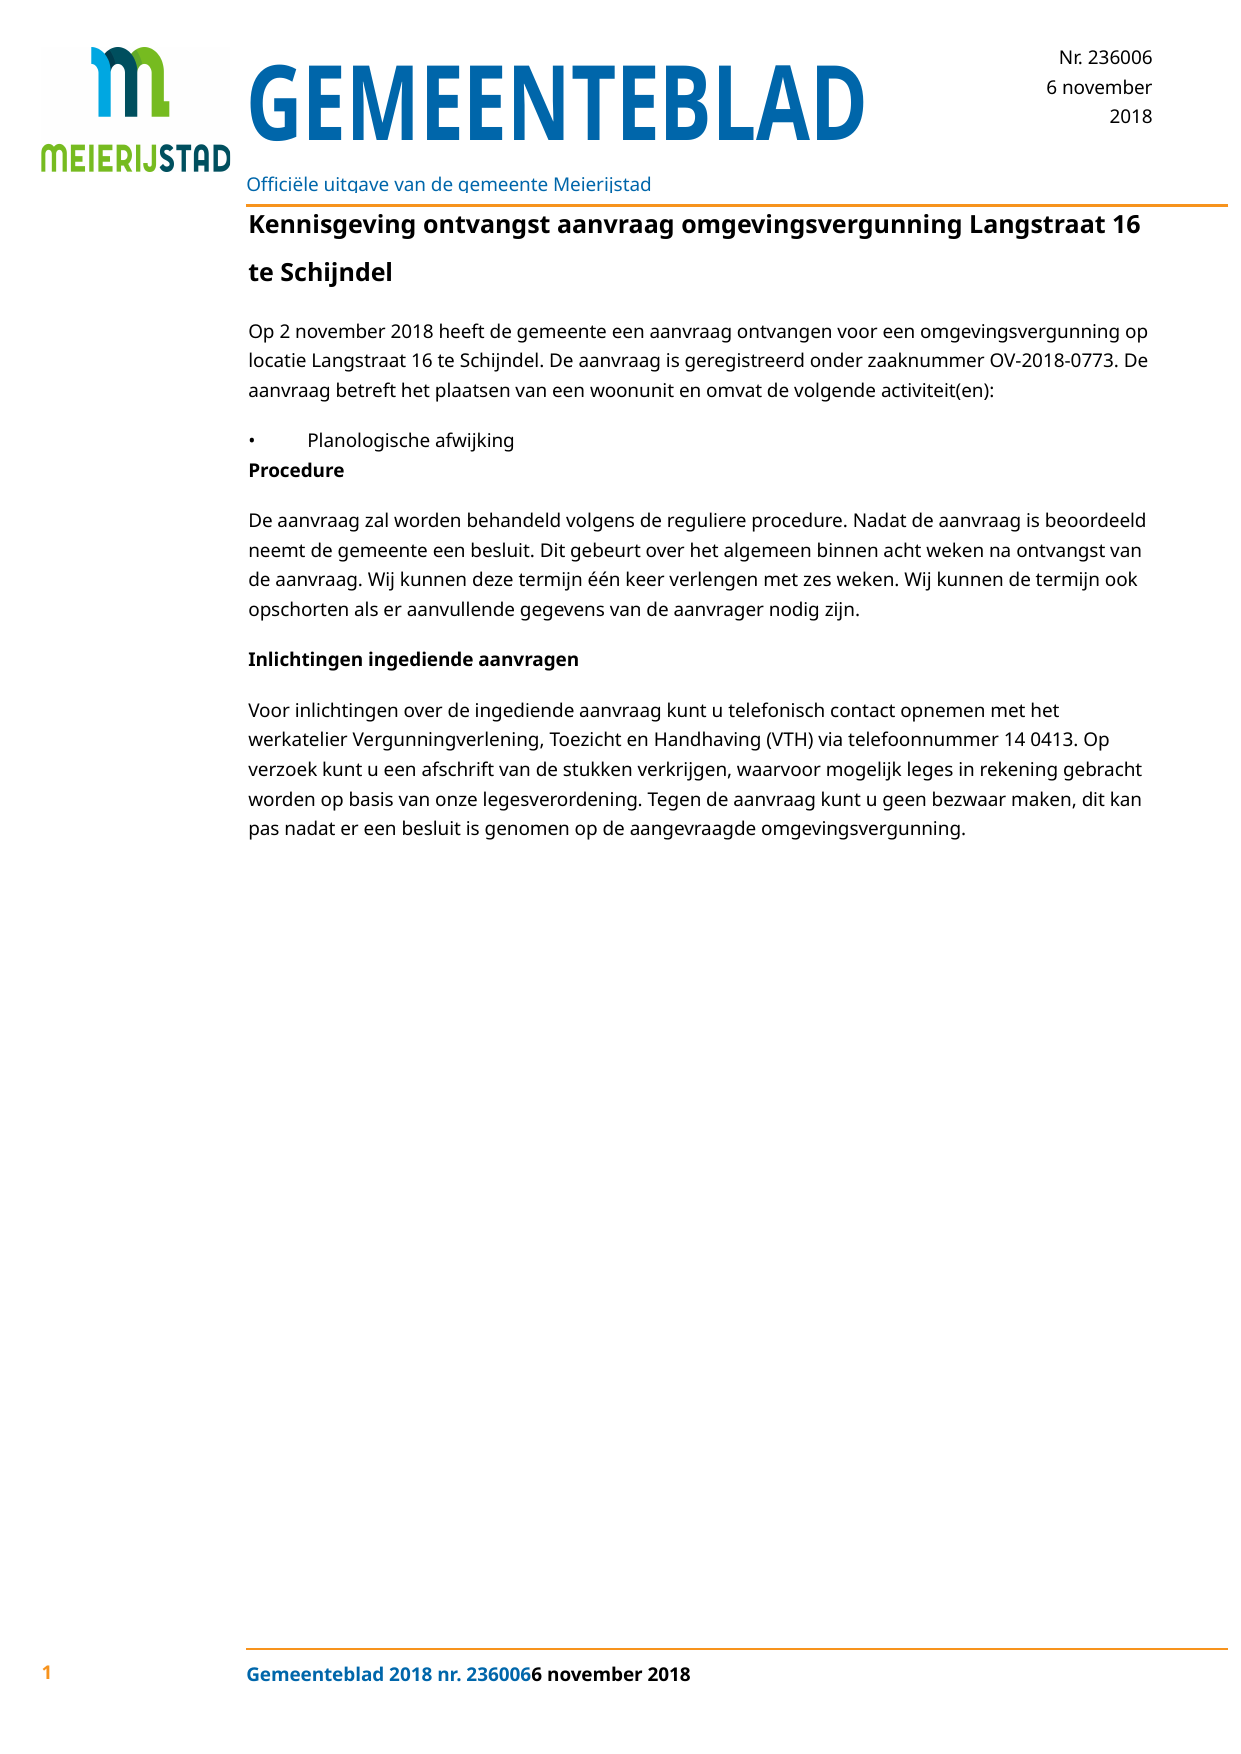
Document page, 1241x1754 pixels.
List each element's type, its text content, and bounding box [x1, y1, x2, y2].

text Kennisgeving ontvangst aanvraag omgevingsvergunning Langstraat 16 te Schijndel [248, 207, 1152, 288]
text Op 2 november 2018 heeft de gemeente een aanvraag ontvangen voor een omgevingsvergunning op locatie Langstraat 16 te Schijndel. De aanvraag is geregistreerd onder zaaknummer OV-2018-0773. De aanvraag betreft het plaatsen van een woonunit en omvat de volgende activiteit(en): [248, 318, 1152, 403]
text Inlichtingen ingediende aanvragen [248, 647, 1152, 672]
text Voor inlichtingen over de ingediende aanvraag kunt u telefonisch contact opnemen met het werkatelier Vergunningverlening, Toezicht en Handhaving (VTH) via telefoonnummer 14 0413. Op verzoek kunt u een afschrift van de stukken verkrijgen, waarvoor mogelijk leges in rekening gebracht worden op basis van onze legesverordening. Tegen de aanvraag kunt u geen bezwaar maken, dit kan pas nadat er een besluit is genomen op de aangevraagde omgevingsvergunning. [248, 697, 1152, 841]
text Procedure [248, 457, 1152, 483]
picture [41, 47, 231, 172]
list Planologische afwijking [248, 427, 1152, 453]
text De aanvraag zal worden behandeld volgens de reguliere procedure. Nadat de aanvraag is beoordeeld neemt de gemeente een besluit. Dit gebeurt over het algemeen binnen acht weken na ontvangst van de aanvraag. Wij kunnen deze termijn één keer verlengen met zes weken. Wij kunnen de termijn ook opschorten als er aanvullende gegevens van de aanvrager nodig zijn. [248, 507, 1152, 622]
